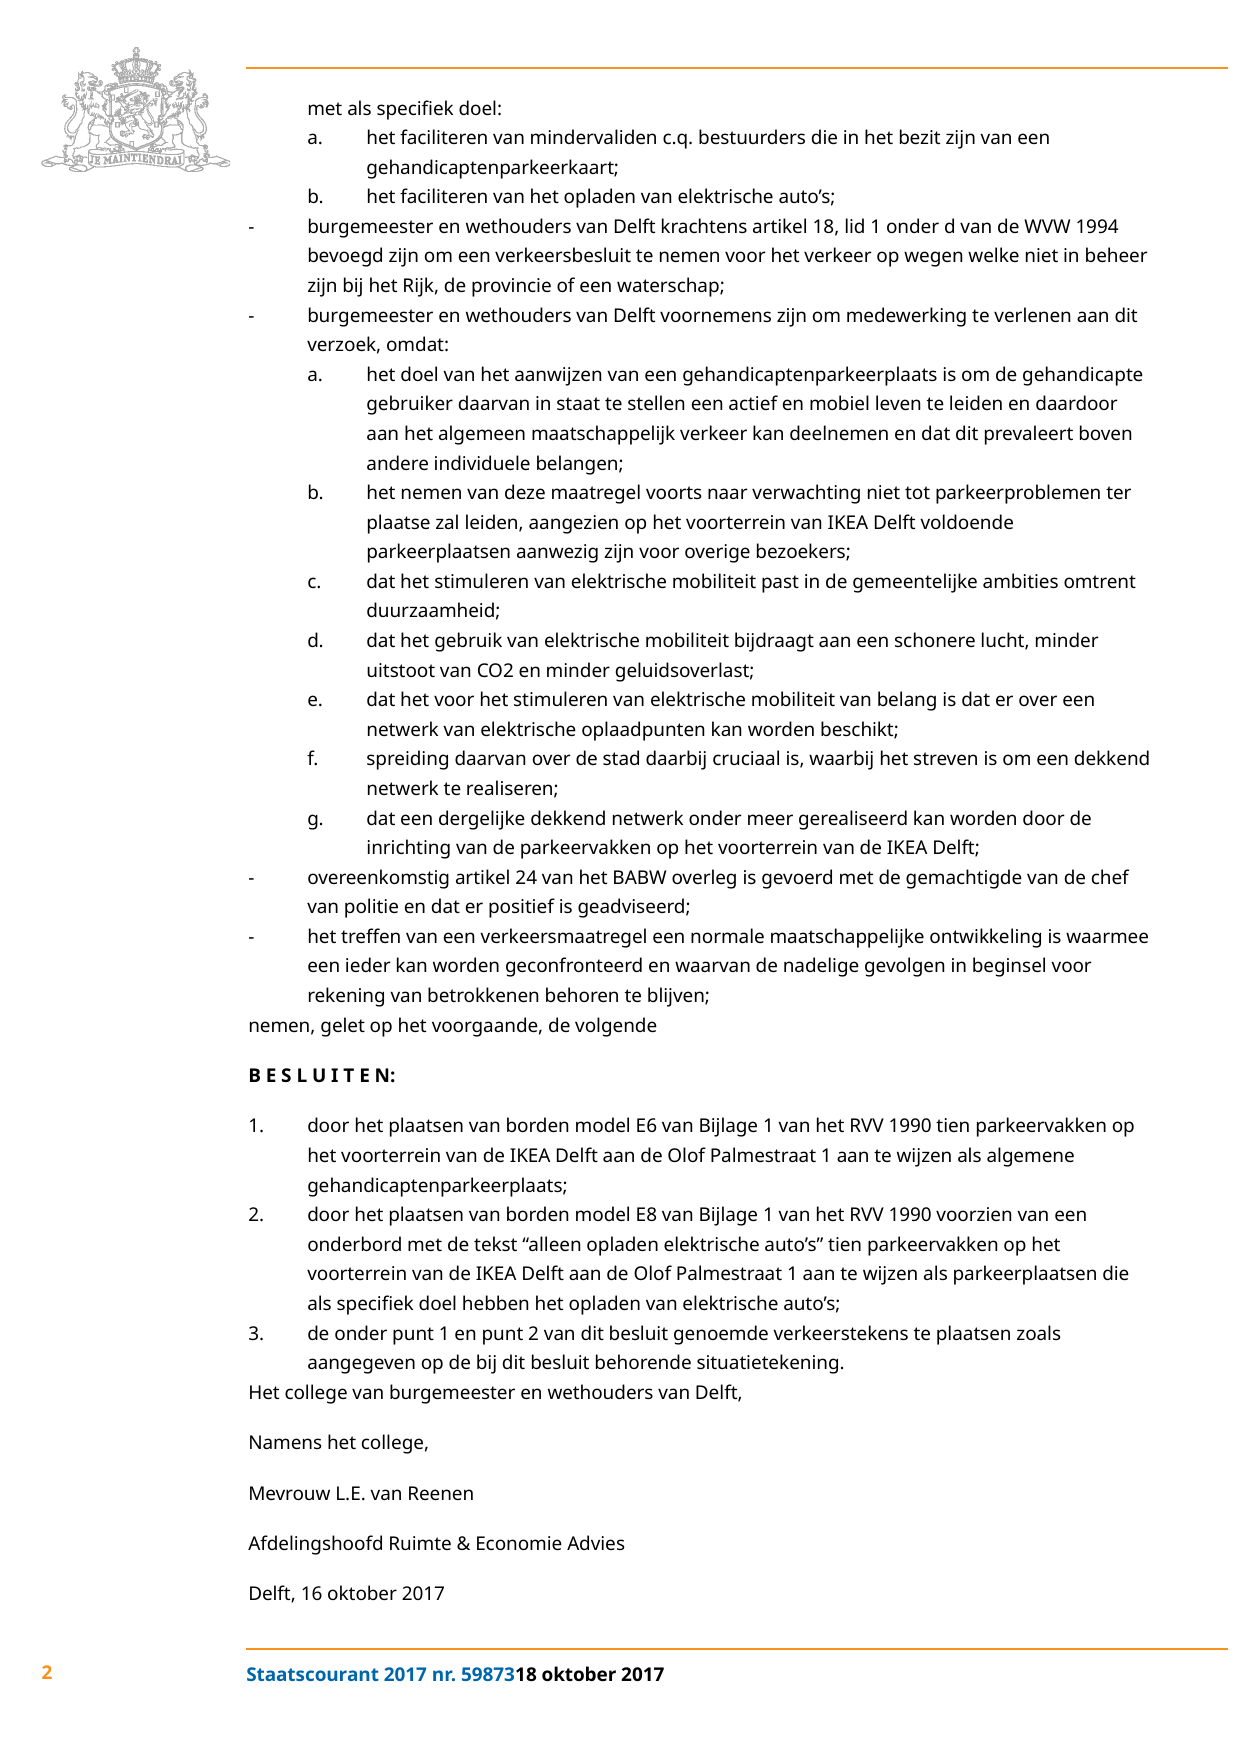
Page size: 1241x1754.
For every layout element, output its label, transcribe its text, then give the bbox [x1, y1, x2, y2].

list het nemen van deze maatregel voorts naar verwachting niet tot parkeerproblemen ter plaatse zal leiden, aangezien op het voorterrein van IKEA Delft voldoende parkeerplaatsen aanwezig zijn voor overige bezoekers; [307, 479, 1152, 564]
list het doel van het aanwijzen van een gehandicaptenparkeerplaats is om de gehandicapte gebruiker daarvan in staat te stellen een actief en mobiel leven te leiden en daardoor aan het algemeen maatschappelijk verkeer kan deelnemen en dat dit prevaleert boven andere individuele belangen; [307, 361, 1152, 476]
list de onder punt 1 en punt 2 van dit besluit genoemde verkeerstekens te plaatsen zoals aangegeven op de bij dit besluit behorende situatietekening. [248, 1320, 1152, 1375]
picture [41, 47, 231, 172]
list dat het stimuleren van elektrische mobiliteit past in de gemeentelijke ambities omtrent duurzaamheid; [307, 568, 1152, 623]
list dat een dergelijke dekkend netwerk onder meer gerealiseerd kan worden door de inrichting van de parkeervakken op het voorterrein van de IKEA Delft; [307, 805, 1152, 860]
list overeenkomstig artikel 24 van het BABW overleg is gevoerd met de gemachtigde van de chef van politie en dat er positief is geadviseerd; [248, 864, 1152, 919]
list door het plaatsen van borden model E8 van Bijlage 1 van het RVV 1990 voorzien van een onderbord met de tekst “alleen opladen elektrische auto’s” tien parkeervakken op het voorterrein van de IKEA Delft aan de Olof Palmestraat 1 aan te wijzen als parkeerplaatsen die als specifiek doel hebben het opladen van elektrische auto’s; [248, 1201, 1152, 1316]
list dat het voor het stimuleren van elektrische mobiliteit van belang is dat er over een netwerk van elektrische oplaadpunten kan worden beschikt; [307, 686, 1152, 742]
list het treffen van een verkeersmaatregel een normale maatschappelijke ontwikkeling is waarmee een ieder kan worden geconfronteerd en waarvan de nadelige gevolgen in beginsel voor rekening van betrokkenen behoren te blijven; [248, 923, 1152, 1008]
list burgemeester en wethouders van Delft krachtens artikel 18, lid 1 onder d van de WVW 1994 bevoegd zijn om een verkeersbesluit te nemen voor het verkeer op wegen welke niet in beheer zijn bij het Rijk, de provincie of een waterschap; [248, 213, 1152, 298]
text B E S L U I T E N: [248, 1062, 1152, 1088]
list door het plaatsen van borden model E6 van Bijlage 1 van het RVV 1990 tien parkeervakken op het voorterrein van de IKEA Delft aan de Olof Palmestraat 1 aan te wijzen als algemene gehandicaptenparkeerplaats; [248, 1113, 1152, 1198]
list spreiding daarvan over de stad daarbij cruciaal is, waarbij het streven is om een dekkend netwerk te realiseren; [307, 746, 1152, 801]
text Mevrouw L.E. van Reenen [248, 1480, 1152, 1506]
text Delft, 16 oktober 2017 [248, 1581, 1152, 1606]
text Afdelingshoofd Ruimte & Economie Advies [248, 1530, 1152, 1556]
text Het college van burgemeester en wethouders van Delft, [248, 1379, 1152, 1405]
list het faciliteren van mindervaliden c.q. bestuurders die in het bezit zijn van een gehandicaptenparkeerkaart; [307, 124, 1152, 180]
list burgemeester en wethouders van Delft voornemens zijn om medewerking te verlenen aan dit verzoek, omdat: [248, 302, 1152, 357]
text nemen, gelet op het voorgaande, de volgende [248, 1012, 1152, 1038]
list met als specifiek doel: [248, 95, 1152, 121]
list dat het gebruik van elektrische mobiliteit bijdraagt aan een schonere lucht, minder uitstoot van CO2 en minder geluidsoverlast; [307, 627, 1152, 683]
list het faciliteren van het opladen van elektrische auto’s; [307, 183, 1152, 209]
text Namens het college, [248, 1429, 1152, 1455]
